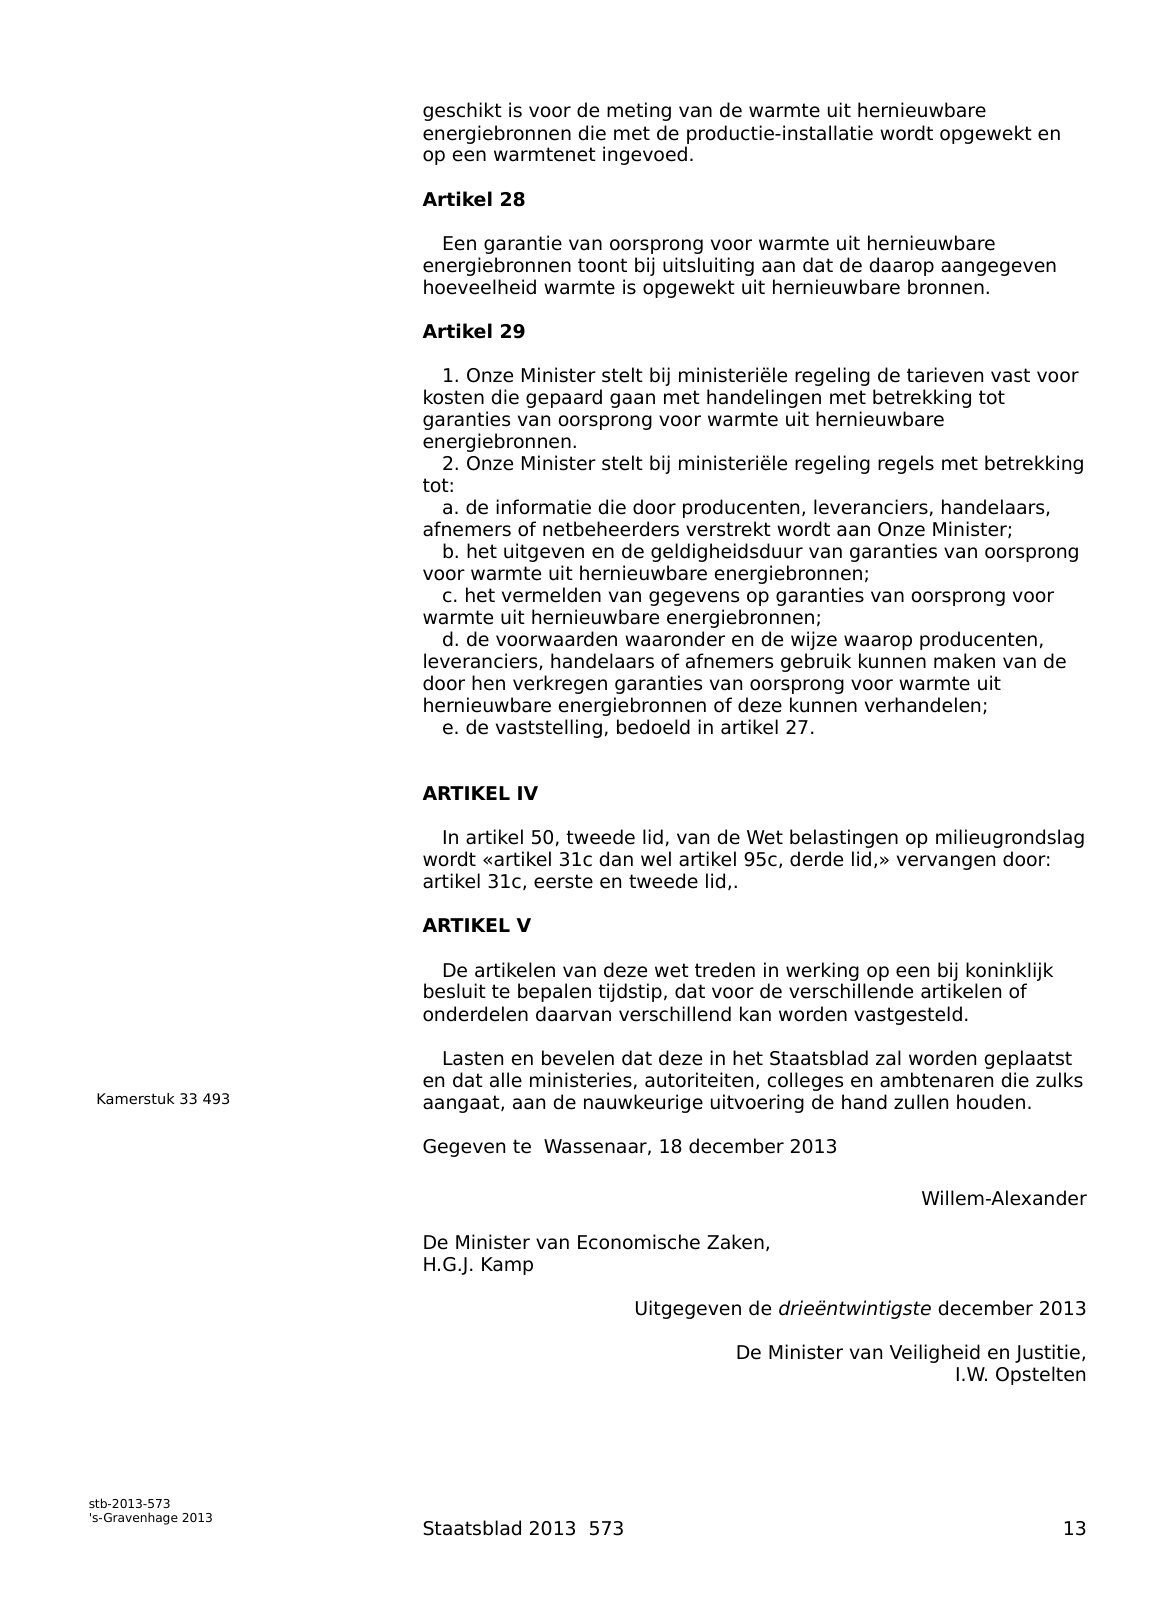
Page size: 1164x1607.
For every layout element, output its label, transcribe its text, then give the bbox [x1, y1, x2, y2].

text Kamerstuk 33 493 [77, 1091, 396, 1107]
subtitle ARTIKEL V [422, 915, 1087, 937]
text De Minister van Economische Zaken, H.G.J. Kamp [422, 1232, 1087, 1276]
text 2. Onze Minister stelt bij ministeriële regeling regels met betrekking tot: [422, 453, 1087, 497]
text Gegeven te Wassenaar, 18 december 2013 [422, 1136, 1087, 1158]
text In artikel 50, tweede lid, van de Wet belastingen op milieugrondslag wordt «artikel 31c dan wel artikel 95c, derde lid,» vervangen door: artikel 31c, eerste en tweede lid,. [422, 827, 1087, 893]
text a. de informatie die door producenten, leveranciers, handelaars, afnemers of netbeheerders verstrekt wordt aan Onze Minister; [422, 497, 1087, 541]
text c. het vermelden van gegevens op garanties van oorsprong voor warmte uit hernieuwbare energiebronnen; [422, 585, 1087, 629]
text b. het uitgeven en de geldigheidsduur van garanties van oorsprong voor warmte uit hernieuwbare energiebronnen; [422, 541, 1087, 585]
text d. de voorwaarden waaronder en de wijze waarop producenten, leveranciers, handelaars of afnemers gebruik kunnen maken van de door hen verkregen garanties van oorsprong voor warmte uit hernieuwbare energiebronnen of deze kunnen verhandelen; [422, 629, 1087, 717]
text De artikelen van deze wet treden in werking op een bij koninklijk besluit te bepalen tijdstip, dat voor de verschillende artikelen of onderdelen daarvan verschillend kan worden vastgesteld. [422, 959, 1087, 1025]
text stb-2013-573 [88, 1497, 323, 1511]
text De Minister van Veiligheid en Justitie, I.W. Opstelten [422, 1342, 1087, 1386]
text Een garantie van oorsprong voor warmte uit hernieuwbare energiebronnen toont bij uitsluiting aan dat de daarop aangegeven hoeveelheid warmte is opgewekt uit hernieuwbare bronnen. [422, 233, 1087, 299]
text Lasten en bevelen dat deze in het Staatsblad zal worden geplaatst en dat alle ministeries, autoriteiten, colleges en ambtenaren die zulks aangaat, aan de nauwkeurige uitvoering de hand zullen houden. [422, 1048, 1087, 1113]
text 's-Gravenhage 2013 [88, 1511, 323, 1525]
text e. de vaststelling, bedoeld in artikel 27. [422, 717, 1087, 739]
text geschikt is voor de meting van de warmte uit hernieuwbare energiebronnen die met de productie-installatie wordt opgewekt en op een warmtenet ingevoed. [422, 100, 1087, 166]
subtitle Artikel 28 [422, 188, 1087, 211]
subtitle ARTIKEL IV [422, 783, 1087, 805]
subtitle Artikel 29 [422, 321, 1087, 343]
text Uitgegeven de drieëntwintigste december 2013 [422, 1298, 1087, 1320]
text 1. Onze Minister stelt bij ministeriële regeling de tarieven vast voor kosten die gepaard gaan met handelingen met betrekking tot garanties van oorsprong voor warmte uit hernieuwbare energiebronnen. [422, 365, 1087, 453]
text Willem-Alexander [422, 1188, 1087, 1210]
